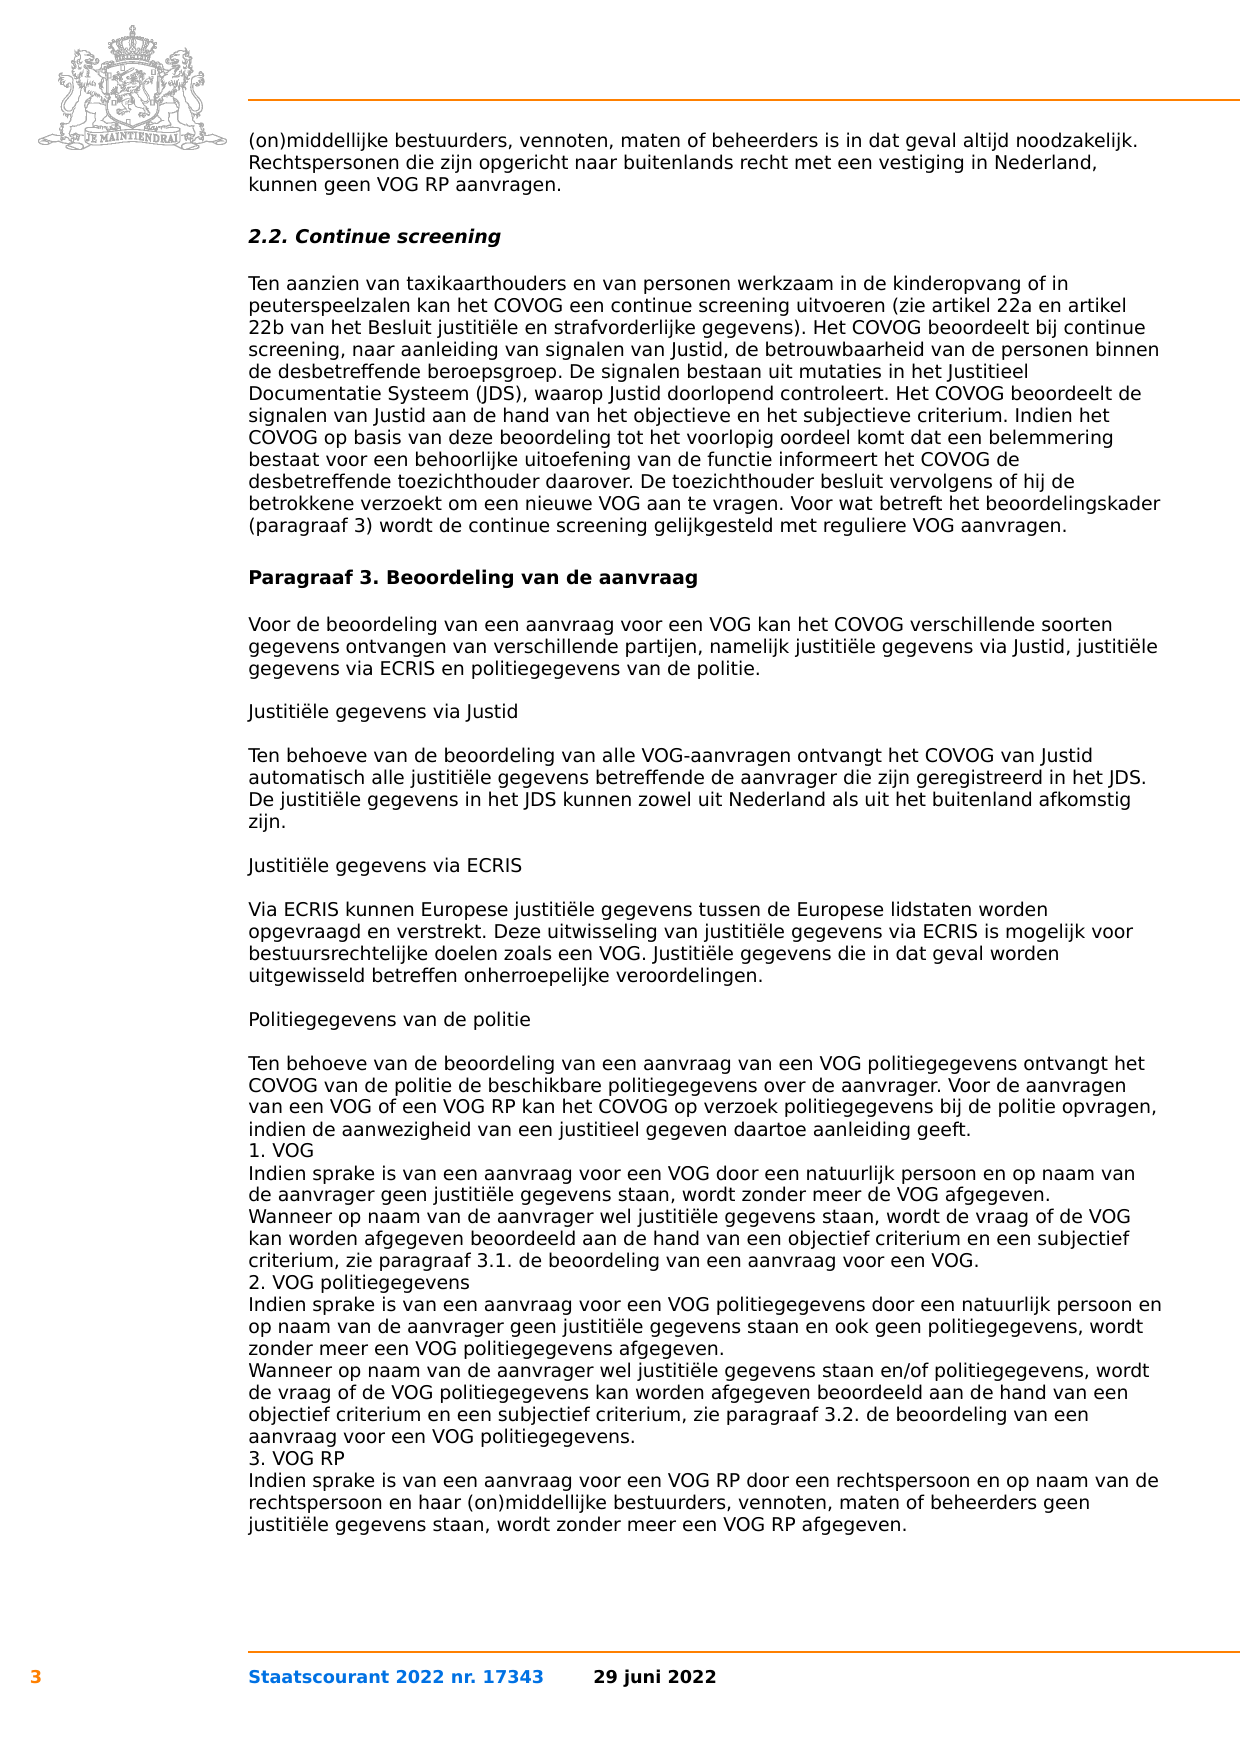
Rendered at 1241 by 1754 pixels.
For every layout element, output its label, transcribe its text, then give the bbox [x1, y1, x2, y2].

subtitle Paragraaf 3. Beoordeling van de aanvraag [248, 567, 1163, 588]
text Ten behoeve van de beoordeling van alle VOG-aanvragen ontvangt het COVOG van Justid automatisch alle justitiële gegevens betreffende de aanvrager die zijn geregistreerd in het JDS. De justitiële gegevens in het JDS kunnen zowel uit Nederland als uit het buitenland afkomstig zijn. [248, 745, 1163, 833]
text 3. VOG RP [248, 1448, 1163, 1470]
text Via ECRIS kunnen Europese justitiële gegevens tussen de Europese lidstaten worden opgevraagd en verstrekt. Deze uitwisseling van justitiële gegevens via ECRIS is mogelijk voor bestuursrechtelijke doelen zoals een VOG. Justitiële gegevens die in dat geval worden uitgewisseld betreffen onherroepelijke veroordelingen. [248, 899, 1163, 987]
text Voor de beoordeling van een aanvraag voor een VOG kan het COVOG verschillende soorten gegevens ontvangen van verschillende partijen, namelijk justitiële gegevens via Justid, justitiële gegevens via ECRIS en politiegegevens van de politie. [248, 613, 1163, 679]
text (on)middellijke bestuurders, vennoten, maten of beheerders is in dat geval altijd noodzakelijk. Rechtspersonen die zijn opgericht naar buitenlands recht met een vestiging in Nederland, kunnen geen VOG RP aanvragen. [248, 130, 1163, 196]
text Indien sprake is van een aanvraag voor een VOG politiegegevens door een natuurlijk persoon en op naam van de aanvrager geen justitiële gegevens staan en ook geen politiegegevens, wordt zonder meer een VOG politiegegevens afgegeven. [248, 1294, 1163, 1360]
text Indien sprake is van een aanvraag voor een VOG RP door een rechtspersoon en op naam van de rechtspersoon en haar (on)middellijke bestuurders, vennoten, maten of beheerders geen justitiële gegevens staan, wordt zonder meer een VOG RP afgegeven. [248, 1470, 1163, 1536]
subtitle 2.2. Continue screening [248, 226, 1163, 248]
text 2. VOG politiegegevens [248, 1272, 1163, 1294]
text Ten behoeve van de beoordeling van een aanvraag van een VOG politiegegevens ontvangt het COVOG van de politie de beschikbare politiegegevens over de aanvrager. Voor de aanvragen van een VOG of een VOG RP kan het COVOG op verzoek politiegegevens bij de politie opvragen, indien de aanwezigheid van een justitieel gegeven daartoe aanleiding geeft. [248, 1052, 1163, 1140]
text Wanneer op naam van de aanvrager wel justitiële gegevens staan en/of politiegegevens, wordt de vraag of de VOG politiegegevens kan worden afgegeven beoordeeld aan de hand van een objectief criterium en een subjectief criterium, zie paragraaf 3.2. de beoordeling van een aanvraag voor een VOG politiegegevens. [248, 1360, 1163, 1448]
text 1. VOG [248, 1140, 1163, 1162]
text Ten aanzien van taxikaarthouders en van personen werkzaam in de kinderopvang of in peuterspeelzalen kan het COVOG een continue screening uitvoeren (zie artikel 22a en artikel 22b van het Besluit justitiële en strafvorderlijke gegevens). Het COVOG beoordeelt bij continue screening, naar aanleiding van signalen van Justid, de betrouwbaarheid van de personen binnen de desbetreffende beroepsgroep. De signalen bestaan uit mutaties in het Justitieel Documentatie Systeem (JDS), waarop Justid doorlopend controleert. Het COVOG beoordeelt de signalen van Justid aan de hand van het objectieve en het subjectieve criterium. Indien het COVOG op basis van deze beoordeling tot het voorlopig oordeel komt dat een belemmering bestaat voor een behoorlijke uitoefening van de functie informeert het COVOG de desbetreffende toezichthouder daarover. De toezichthouder besluit vervolgens of hij de betrokkene verzoekt om een nieuwe VOG aan te vragen. Voor wat betreft het beoordelingskader (paragraaf 3) wordt de continue screening gelijkgesteld met reguliere VOG aanvragen. [248, 273, 1163, 537]
subtitle Justitiële gegevens via Justid [248, 701, 1163, 723]
subtitle Politiegegevens van de politie [248, 1009, 1163, 1031]
text Indien sprake is van een aanvraag voor een VOG door een natuurlijk persoon en op naam van de aanvrager geen justitiële gegevens staan, wordt zonder meer de VOG afgegeven. [248, 1162, 1163, 1206]
subtitle Justitiële gegevens via ECRIS [248, 855, 1163, 877]
text Wanneer op naam van de aanvrager wel justitiële gegevens staan, wordt de vraag of de VOG kan worden afgegeven beoordeeld aan de hand van een objectief criterium en een subjectief criterium, zie paragraaf 3.1. de beoordeling van een aanvraag voor een VOG. [248, 1206, 1163, 1272]
picture [38, 25, 227, 150]
